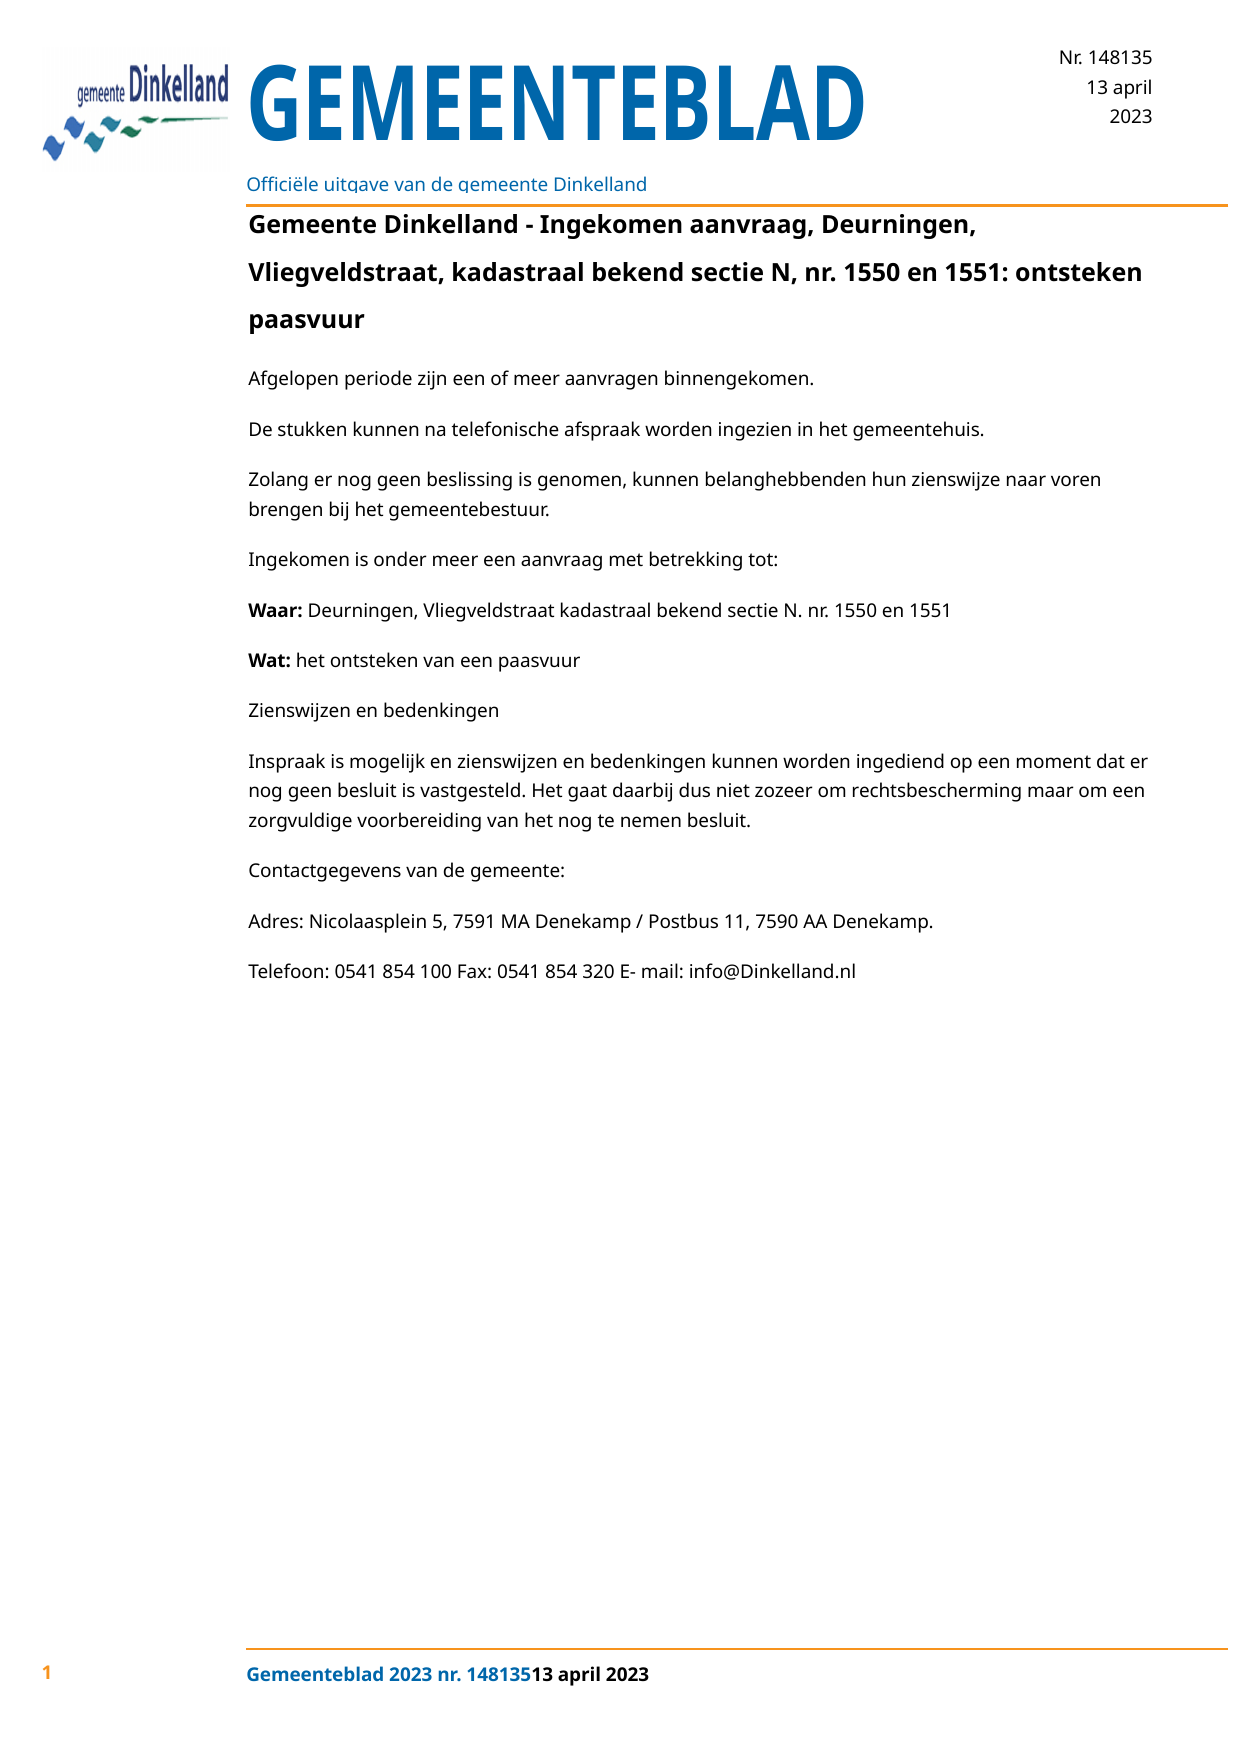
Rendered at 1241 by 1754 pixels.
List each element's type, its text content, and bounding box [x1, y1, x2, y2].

text Waar: Deurningen, Vliegveldstraat kadastraal bekend sectie N. nr. 1550 en 1551 [248, 597, 1152, 622]
text Afgelopen periode zijn een of meer aanvragen binnengekomen. [248, 366, 1152, 391]
picture [41, 47, 231, 172]
text De stukken kunnen na telefonische afspraak worden ingezien in het gemeentehuis. [248, 416, 1152, 442]
text Contactgegevens van de gemeente: [248, 858, 1152, 883]
text Telefoon: 0541 854 100 Fax: 0541 854 320 E- mail: info@Dinkelland.nl [248, 958, 1152, 984]
text Gemeente Dinkelland - Ingekomen aanvraag, Deurningen, Vliegveldstraat, kadastraal bekend sectie N, nr. 1550 en 1551: ontsteken paasvuur [248, 207, 1152, 336]
text Zienswijzen en bedenkingen [248, 698, 1152, 723]
text Adres: Nicolaasplein 5, 7591 MA Denekamp / Postbus 11, 7590 AA Denekamp. [248, 908, 1152, 934]
text Inspraak is mogelijk en zienswijzen en bedenkingen kunnen worden ingediend op een moment dat er nog geen besluit is vastgesteld. Het gaat daarbij dus niet zozeer om rechtsbescherming maar om een zorgvuldige voorbereiding van het nog te nemen besluit. [248, 748, 1152, 833]
text Wat: het ontsteken van een paasvuur [248, 647, 1152, 673]
text Ingekomen is onder meer een aanvraag met betrekking tot: [248, 546, 1152, 572]
text Zolang er nog geen beslissing is genomen, kunnen belanghebbenden hun zienswijze naar voren brengen bij het gemeentebestuur. [248, 466, 1152, 522]
